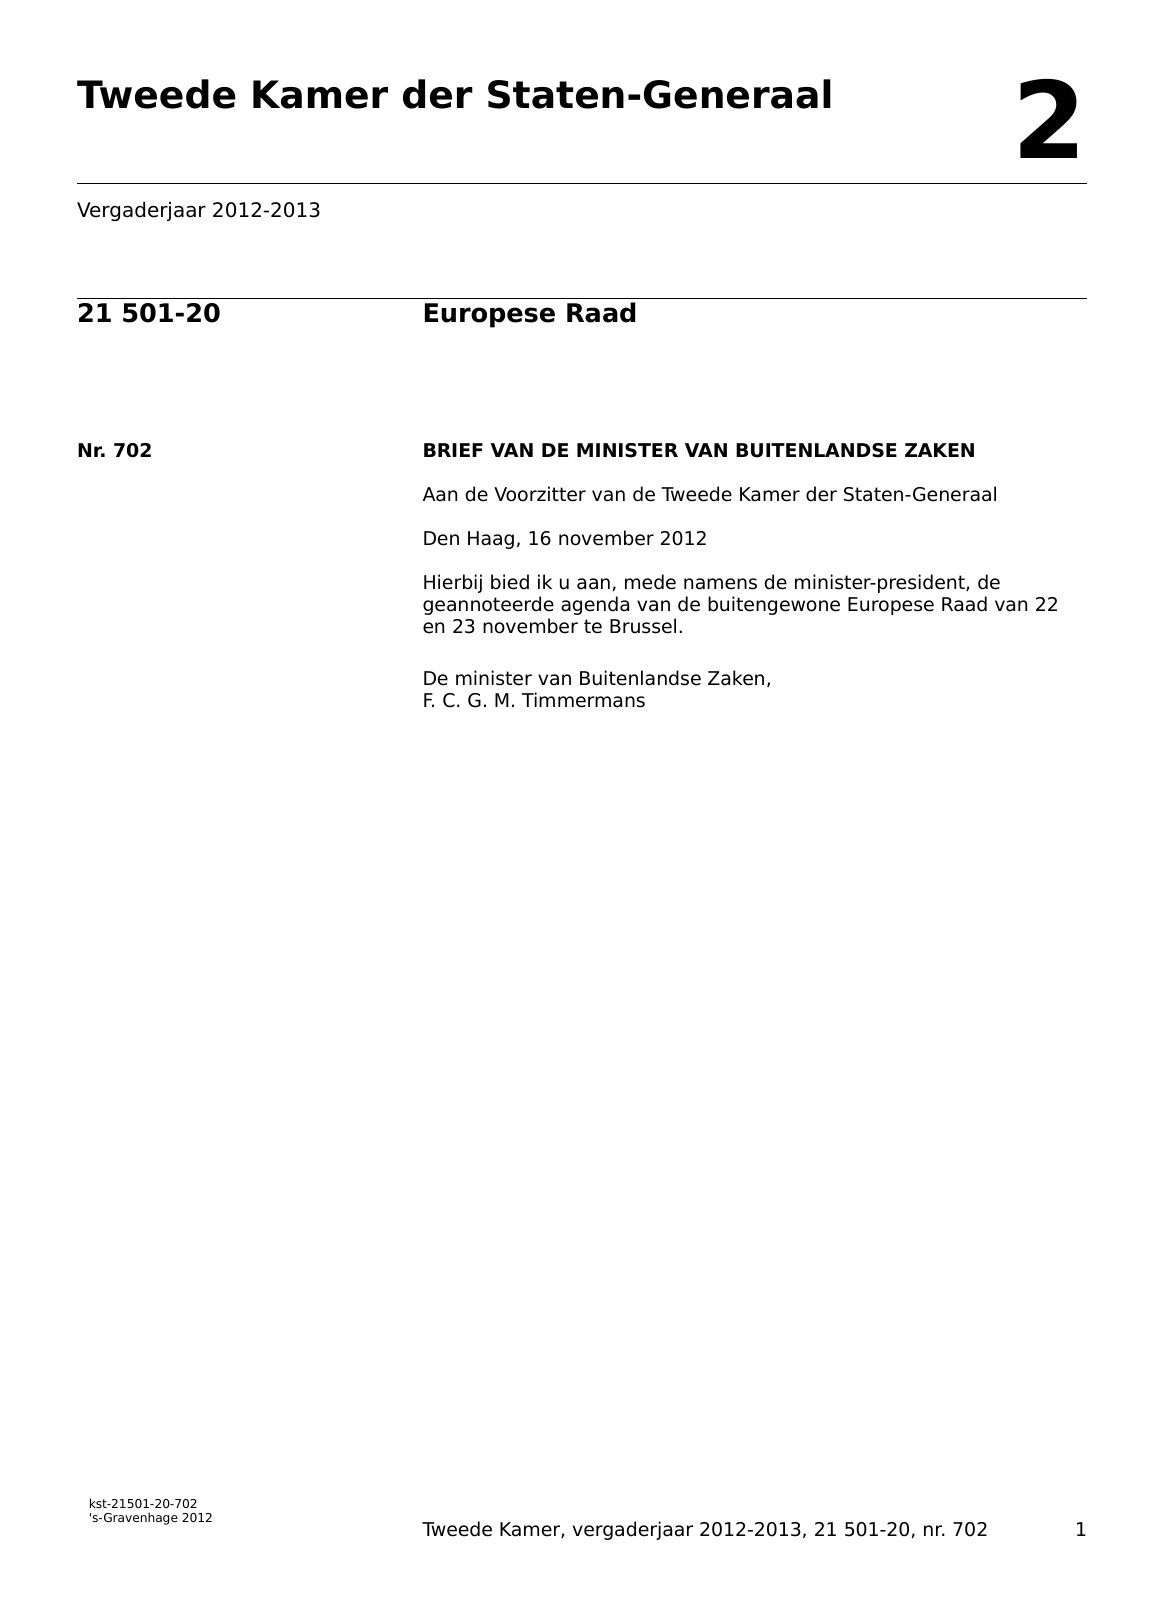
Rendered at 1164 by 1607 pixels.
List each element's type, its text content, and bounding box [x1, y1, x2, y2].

table_header Tweede Kamer der Staten-Generaal [77, 59, 886, 183]
text Hierbij bied ik u aan, mede namens de minister-president, de geannoteerde agenda van de buitengewone Europese Raad van 22 en 23 november te Brussel. [422, 572, 1087, 638]
text 's-Gravenhage 2012 [88, 1511, 323, 1525]
text kst-21501-20-702 [88, 1497, 323, 1511]
subtitle 21 501-20 Europese Raad [77, 299, 1087, 329]
text Den Haag, 16 november 2012 [422, 528, 1087, 550]
table_cell Vergaderjaar 2012-2013 [77, 184, 1087, 298]
text De minister van Buitenlandse Zaken, F. C. G. M. Timmermans [422, 668, 1087, 712]
text Aan de Voorzitter van de Tweede Kamer der Staten-Generaal [422, 484, 1087, 506]
subtitle Nr. 702 BRIEF VAN DE MINISTER VAN BUITENLANDSE ZAKEN [77, 440, 1087, 462]
table_header 2 [886, 59, 1087, 183]
